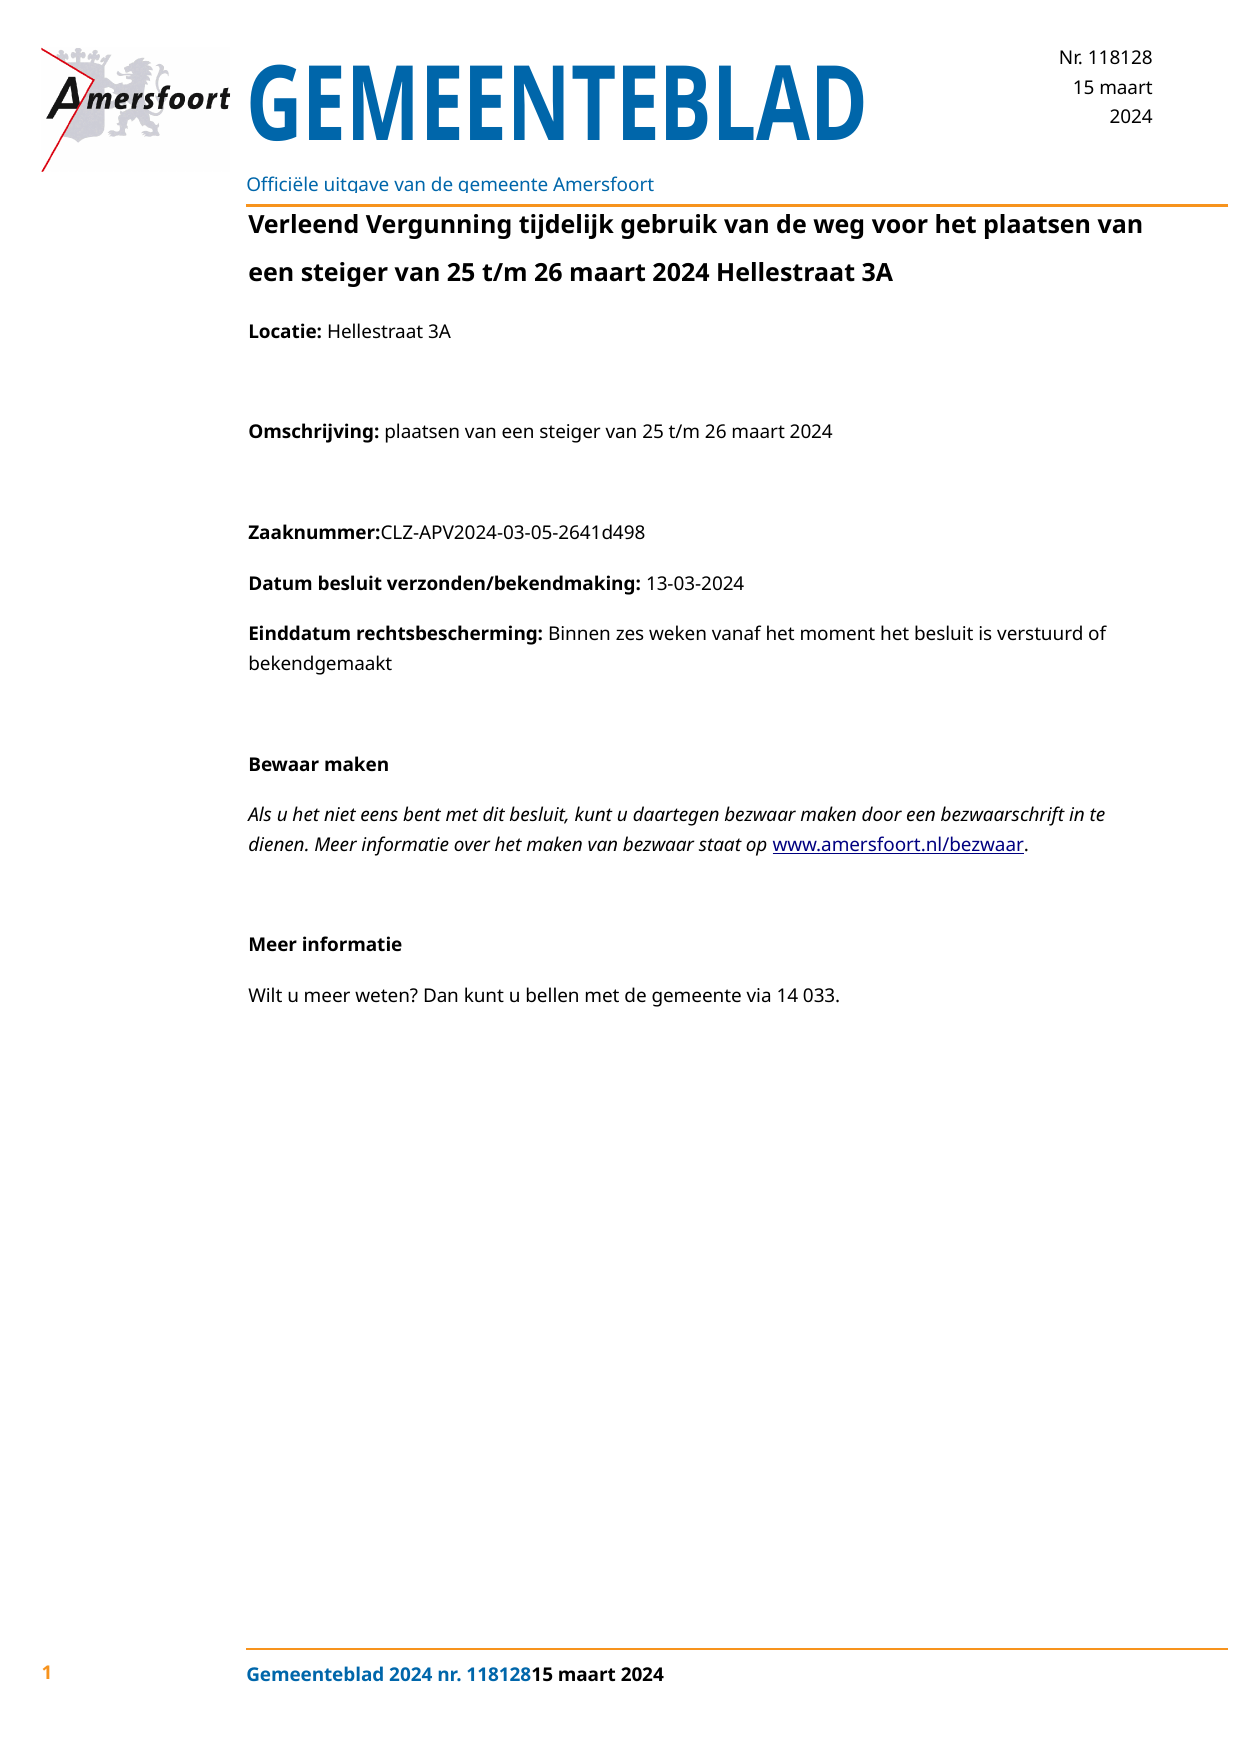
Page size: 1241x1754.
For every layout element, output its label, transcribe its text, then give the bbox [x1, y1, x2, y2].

picture [41, 47, 231, 172]
text Einddatum rechtsbescherming: Binnen zes weken vanaf het moment het besluit is verstuurd of bekendgemaakt [248, 620, 1152, 676]
text Zaaknummer:CLZ-APV2024-03-05-2641d498 [248, 519, 1152, 545]
text Bewaar maken [248, 751, 1152, 777]
text Wilt u meer weten? Dan kunt u bellen met de gemeente via 14 033. [248, 982, 1152, 1008]
text Als u het niet eens bent met dit besluit, kunt u daartegen bezwaar maken door een bezwaarschrift in te dienen. Meer informatie over het maken van bezwaar staat op www.amersfoort.nl/bezwaar. [248, 801, 1152, 857]
text Locatie: Hellestraat 3A [248, 318, 1152, 344]
text Verleend Vergunning tijdelijk gebruik van de weg voor het plaatsen van een steiger van 25 t/m 26 maart 2024 Hellestraat 3A [248, 207, 1152, 288]
text Omschrijving: plaatsen van een steiger van 25 t/m 26 maart 2024 [248, 419, 1152, 444]
text Meer informatie [248, 932, 1152, 957]
text Datum besluit verzonden/bekendmaking: 13-03-2024 [248, 570, 1152, 596]
